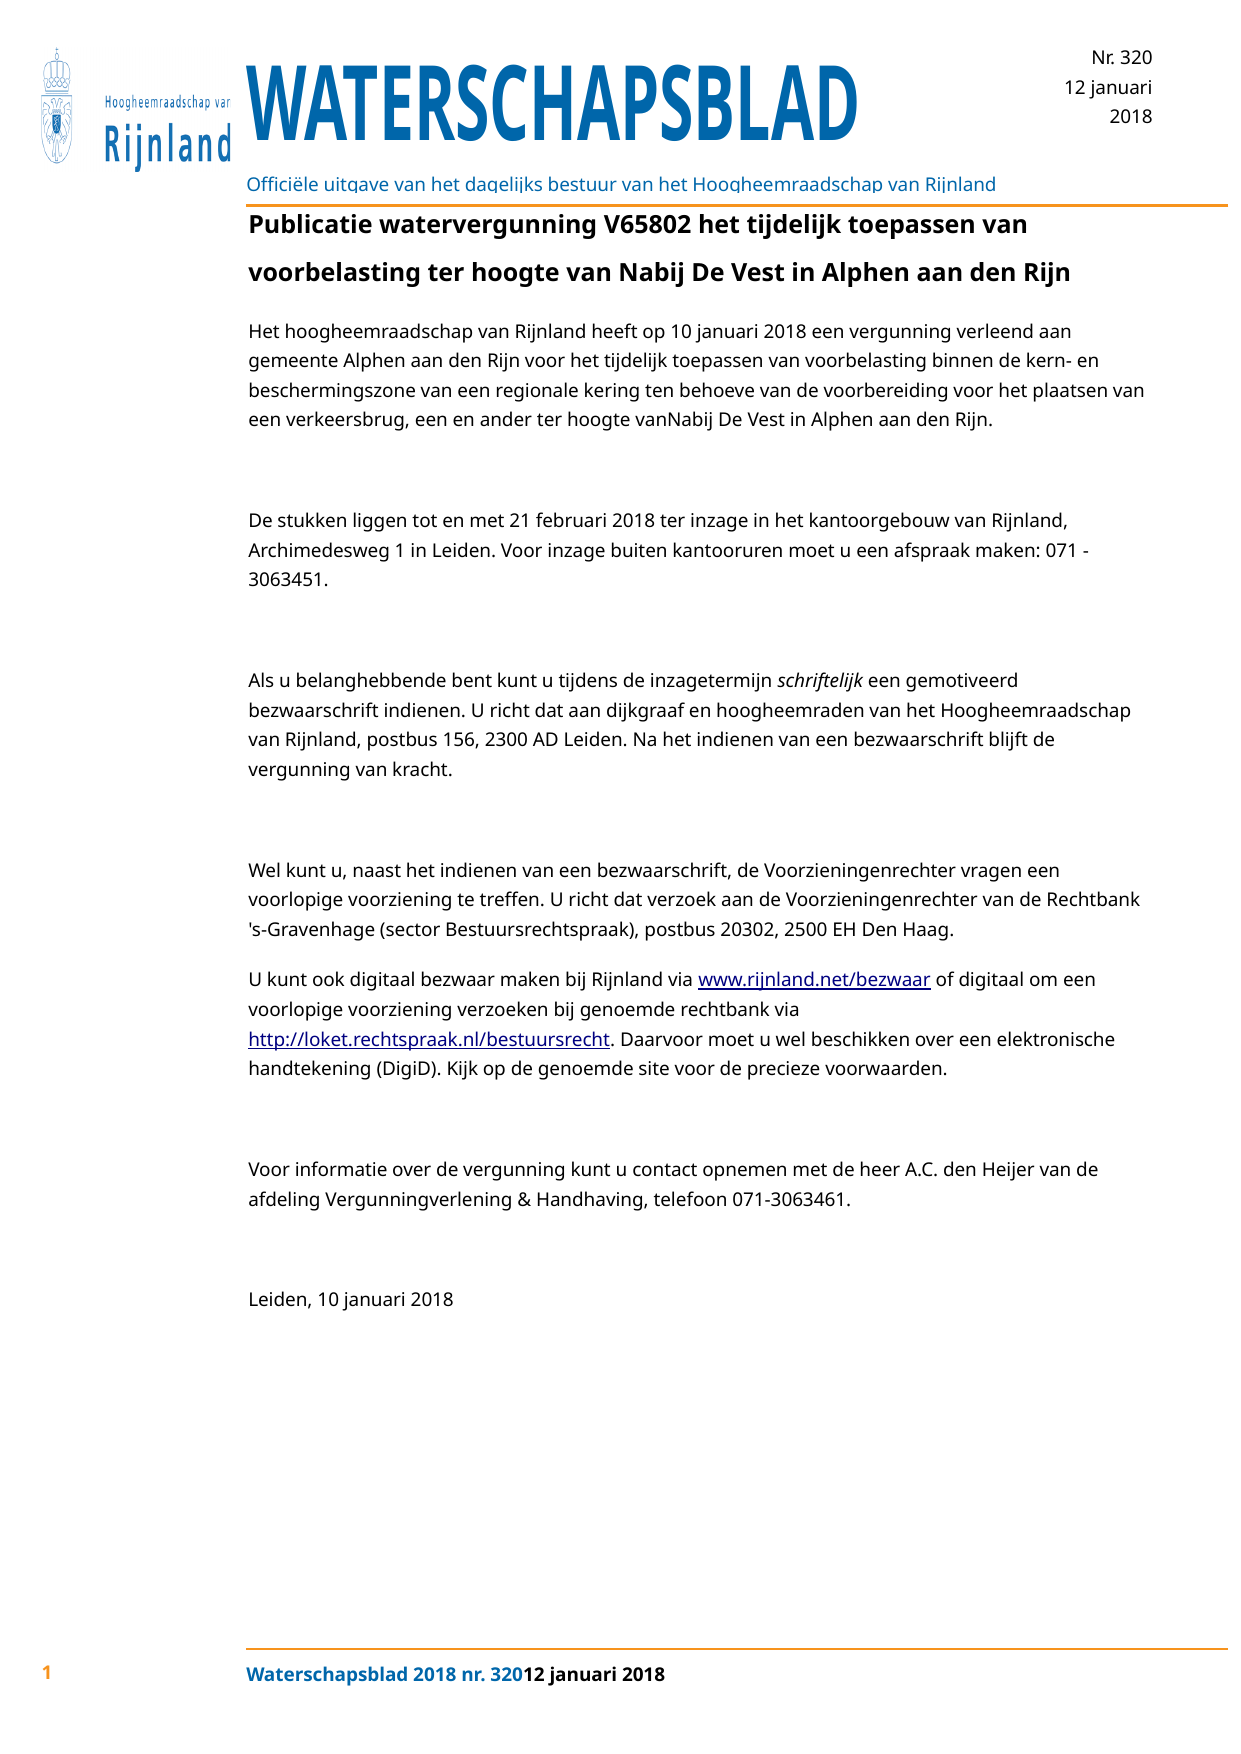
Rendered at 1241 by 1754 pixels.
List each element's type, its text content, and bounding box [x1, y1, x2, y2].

text Het hoogheemraadschap van Rijnland heeft op 10 januari 2018 een vergunning verleend aan gemeente Alphen aan den Rijn voor het tijdelijk toepassen van voorbelasting binnen de kern- en beschermingszone van een regionale kering ten behoeve van de voorbereiding voor het plaatsen van een verkeersbrug, een en ander ter hoogte vanNabij De Vest in Alphen aan den Rijn. [248, 318, 1152, 432]
picture [41, 47, 231, 172]
text Wel kunt u, naast het indienen van een bezwaarschrift, de Voorzieningenrechter vragen een voorlopige voorziening te treffen. U richt dat verzoek aan de Voorzieningenrechter van de Rechtbank 's-Gravenhage (sector Bestuursrechtspraak), postbus 20302, 2500 EH Den Haag. [248, 857, 1152, 942]
text Als u belanghebbende bent kunt u tijdens de inzagetermijn schriftelijk een gemotiveerd bezwaarschrift indienen. U richt dat aan dijkgraaf en hoogheemraden van het Hoogheemraadschap van Rijnland, postbus 156, 2300 AD Leiden. Na het indienen van een bezwaarschrift blijft de vergunning van kracht. [248, 667, 1152, 782]
text Publicatie watervergunning V65802 het tijdelijk toepassen van voorbelasting ter hoogte van Nabij De Vest in Alphen aan den Rijn [248, 207, 1152, 288]
text De stukken liggen tot en met 21 februari 2018 ter inzage in het kantoorgebouw van Rijnland, Archimedesweg 1 in Leiden. Voor inzage buiten kantooruren moet u een afspraak maken: 071 - 3063451. [248, 507, 1152, 592]
text Leiden, 10 januari 2018 [248, 1287, 1152, 1312]
text U kunt ook digitaal bezwaar maken bij Rijnland via www.rijnland.net/bezwaar of digitaal om een voorlopige voorziening verzoeken bij genoemde rechtbank via http://loket.rechtspraak.nl/bestuursrecht. Daarvoor moet u wel beschikken over een elektronische handtekening (DigiD). Kijk op de genoemde site voor de precieze voorwaarden. [248, 967, 1152, 1081]
text Voor informatie over de vergunning kunt u contact opnemen met de heer A.C. den Heijer van de afdeling Vergunningverlening & Handhaving, telefoon 071-3063461. [248, 1156, 1152, 1212]
